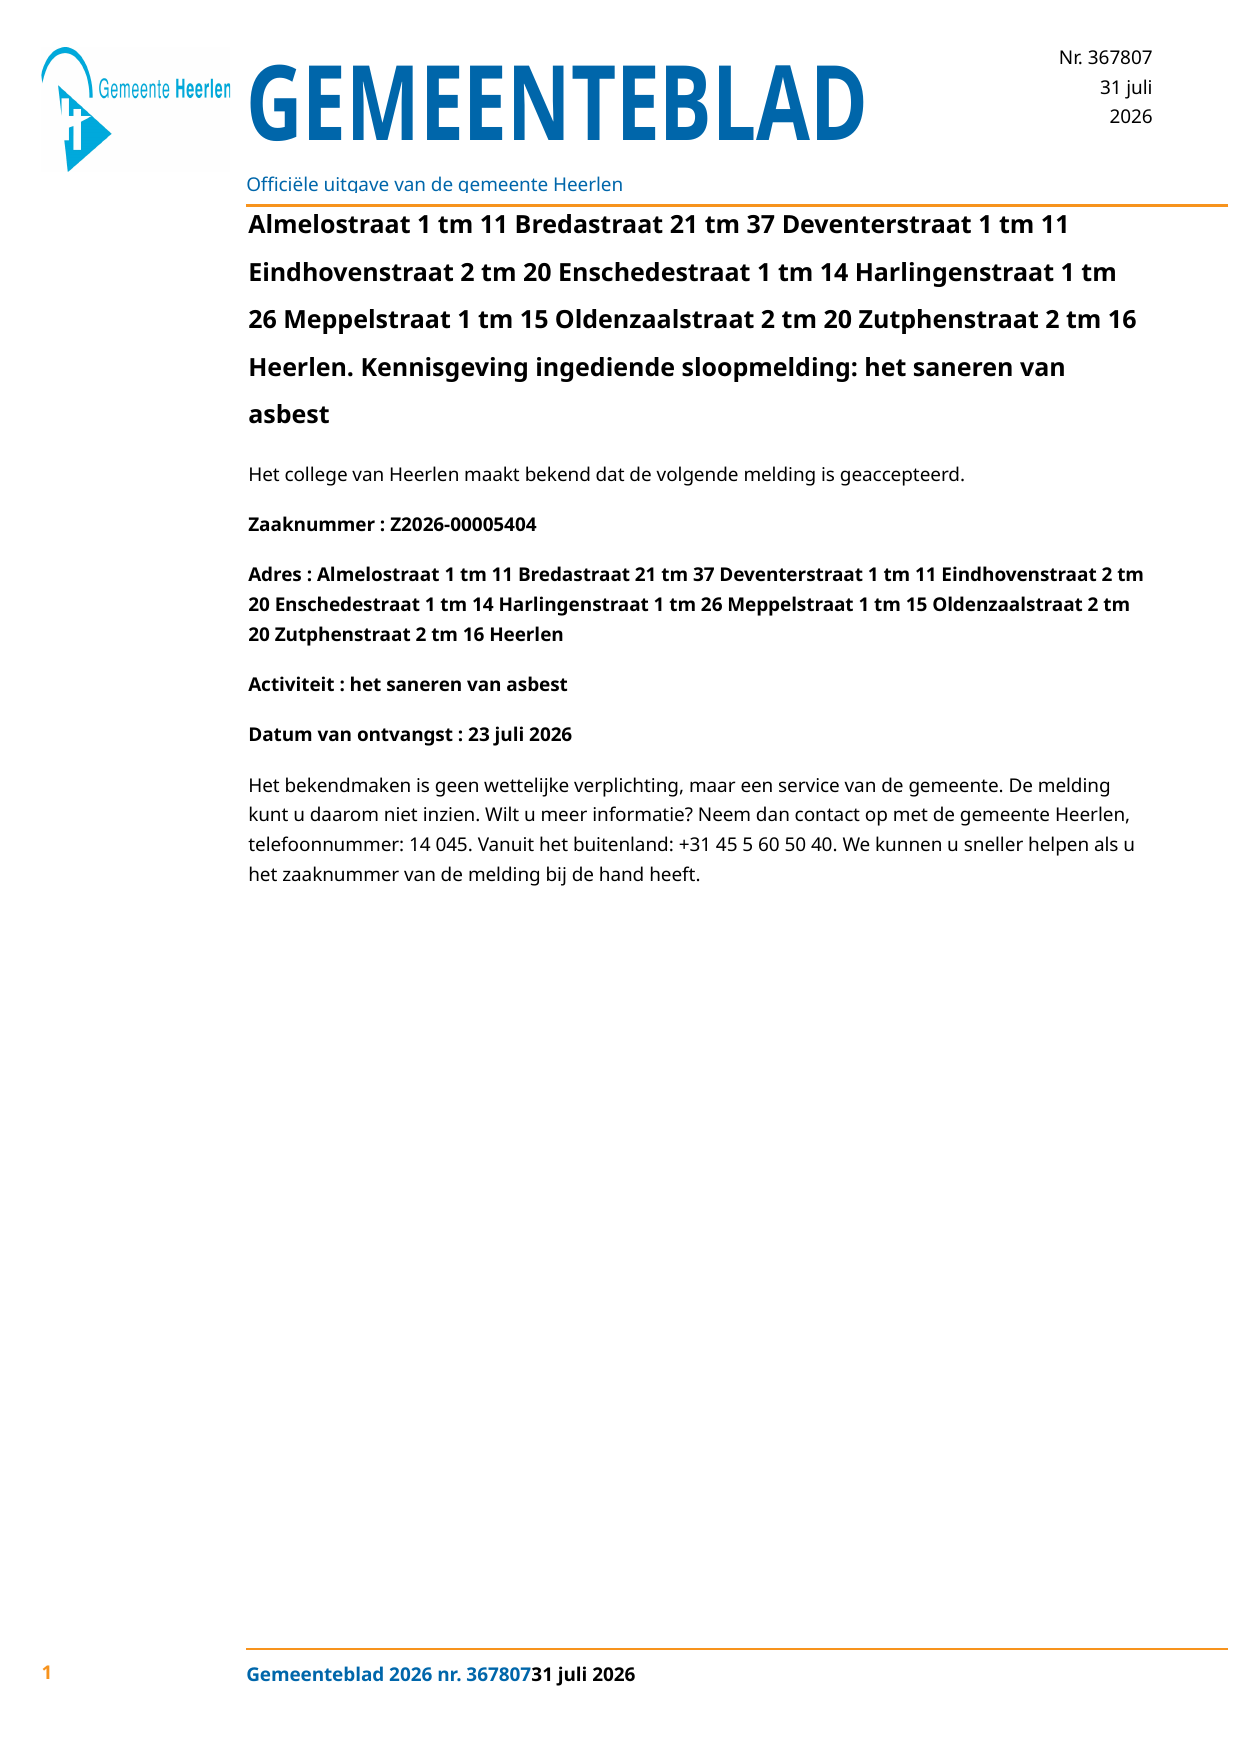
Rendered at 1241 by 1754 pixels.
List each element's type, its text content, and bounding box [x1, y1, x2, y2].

text Activiteit : het saneren van asbest [248, 671, 1152, 697]
text Het college van Heerlen maakt bekend dat de volgende melding is geaccepteerd. [248, 461, 1152, 486]
picture [41, 47, 231, 172]
picture [41, 47, 59, 70]
text Almelostraat 1 tm 11 Bredastraat 21 tm 37 Deventerstraat 1 tm 11 Eindhovenstraat 2 tm 20 Enschedestraat 1 tm 14 Harlingenstraat 1 tm 26 Meppelstraat 1 tm 15 Oldenzaalstraat 2 tm 20 Zutphenstraat 2 tm 16 Heerlen. Kennisgeving ingediende sloopmelding: het saneren van asbest [248, 207, 1152, 431]
text Adres : Almelostraat 1 tm 11 Bredastraat 21 tm 37 Deventerstraat 1 tm 11 Eindhovenstraat 2 tm 20 Enschedestraat 1 tm 14 Harlingenstraat 1 tm 26 Meppelstraat 1 tm 15 Oldenzaalstraat 2 tm 20 Zutphenstraat 2 tm 16 Heerlen [248, 562, 1152, 646]
text Datum van ontvangst : 23 juli 2026 [248, 722, 1152, 747]
text Het bekendmaken is geen wettelijke verplichting, maar een service van de gemeente. De melding kunt u daarom niet inzien. Wilt u meer informatie? Neem dan contact op met de gemeente Heerlen, telefoonnummer: 14 045. Vanuit het buitenland: +31 45 5 60 50 40. We kunnen u sneller helpen als u het zaaknummer van de melding bij de hand heeft. [248, 772, 1152, 886]
text Zaaknummer : Z2026-00005404 [248, 511, 1152, 537]
